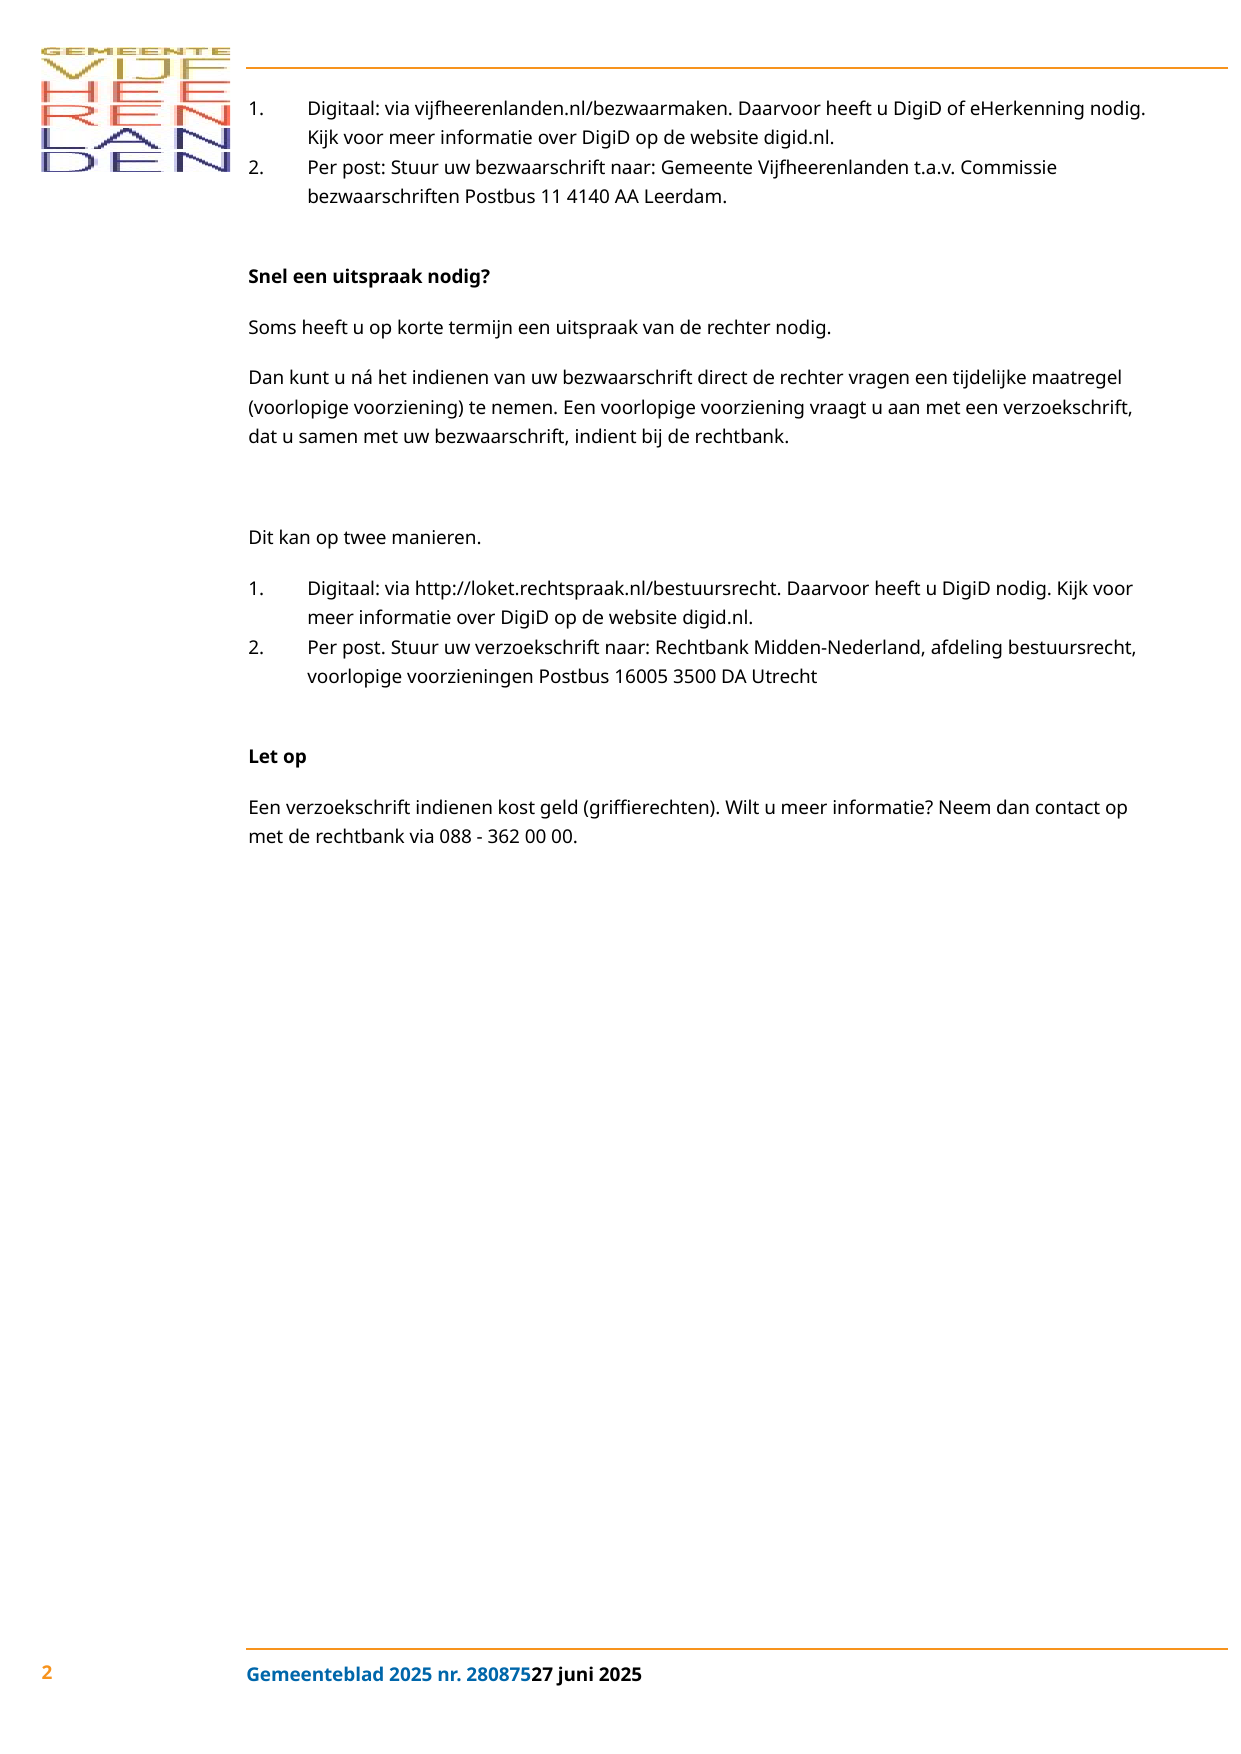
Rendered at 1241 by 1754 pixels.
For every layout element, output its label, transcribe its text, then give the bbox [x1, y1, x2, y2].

list Digitaal: via http://loket.rechtspraak.nl/bestuursrecht. Daarvoor heeft u DigiD nodig. Kijk voor meer informatie over DigiD op de website digid.nl. [248, 575, 1152, 630]
text Let op [248, 743, 1152, 769]
list Per post. Stuur uw verzoekschrift naar: Rechtbank Midden-Nederland, afdeling bestuursrecht, voorlopige voorzieningen Postbus 16005 3500 DA Utrecht [248, 634, 1152, 689]
list Per post: Stuur uw bezwaarschrift naar: Gemeente Vijfheerenlanden t.a.v. Commissie bezwaarschriften Postbus 11 4140 AA Leerdam. [248, 154, 1152, 209]
picture [41, 47, 231, 172]
text Soms heeft u op korte termijn een uitspraak van de rechter nodig. [248, 314, 1152, 340]
text Een verzoekschrift indienen kost geld (griffierechten). Wilt u meer informatie? Neem dan contact op met de rechtbank via 088 - 362 00 00. [248, 794, 1152, 849]
list Digitaal: via vijfheerenlanden.nl/bezwaarmaken. Daarvoor heeft u DigiD of eHerkenning nodig. Kijk voor meer informatie over DigiD op de website digid.nl. [248, 95, 1152, 150]
text Snel een uitspraak nodig? [248, 263, 1152, 289]
text Dan kunt u ná het indienen van uw bezwaarschrift direct de rechter vragen een tijdelijke maatregel (voorlopige voorziening) te nemen. Een voorlopige voorziening vraagt u aan met een verzoekschrift, dat u samen met uw bezwaarschrift, indient bij de rechtbank. [248, 364, 1152, 449]
text Dit kan op twee manieren. [248, 524, 1152, 550]
